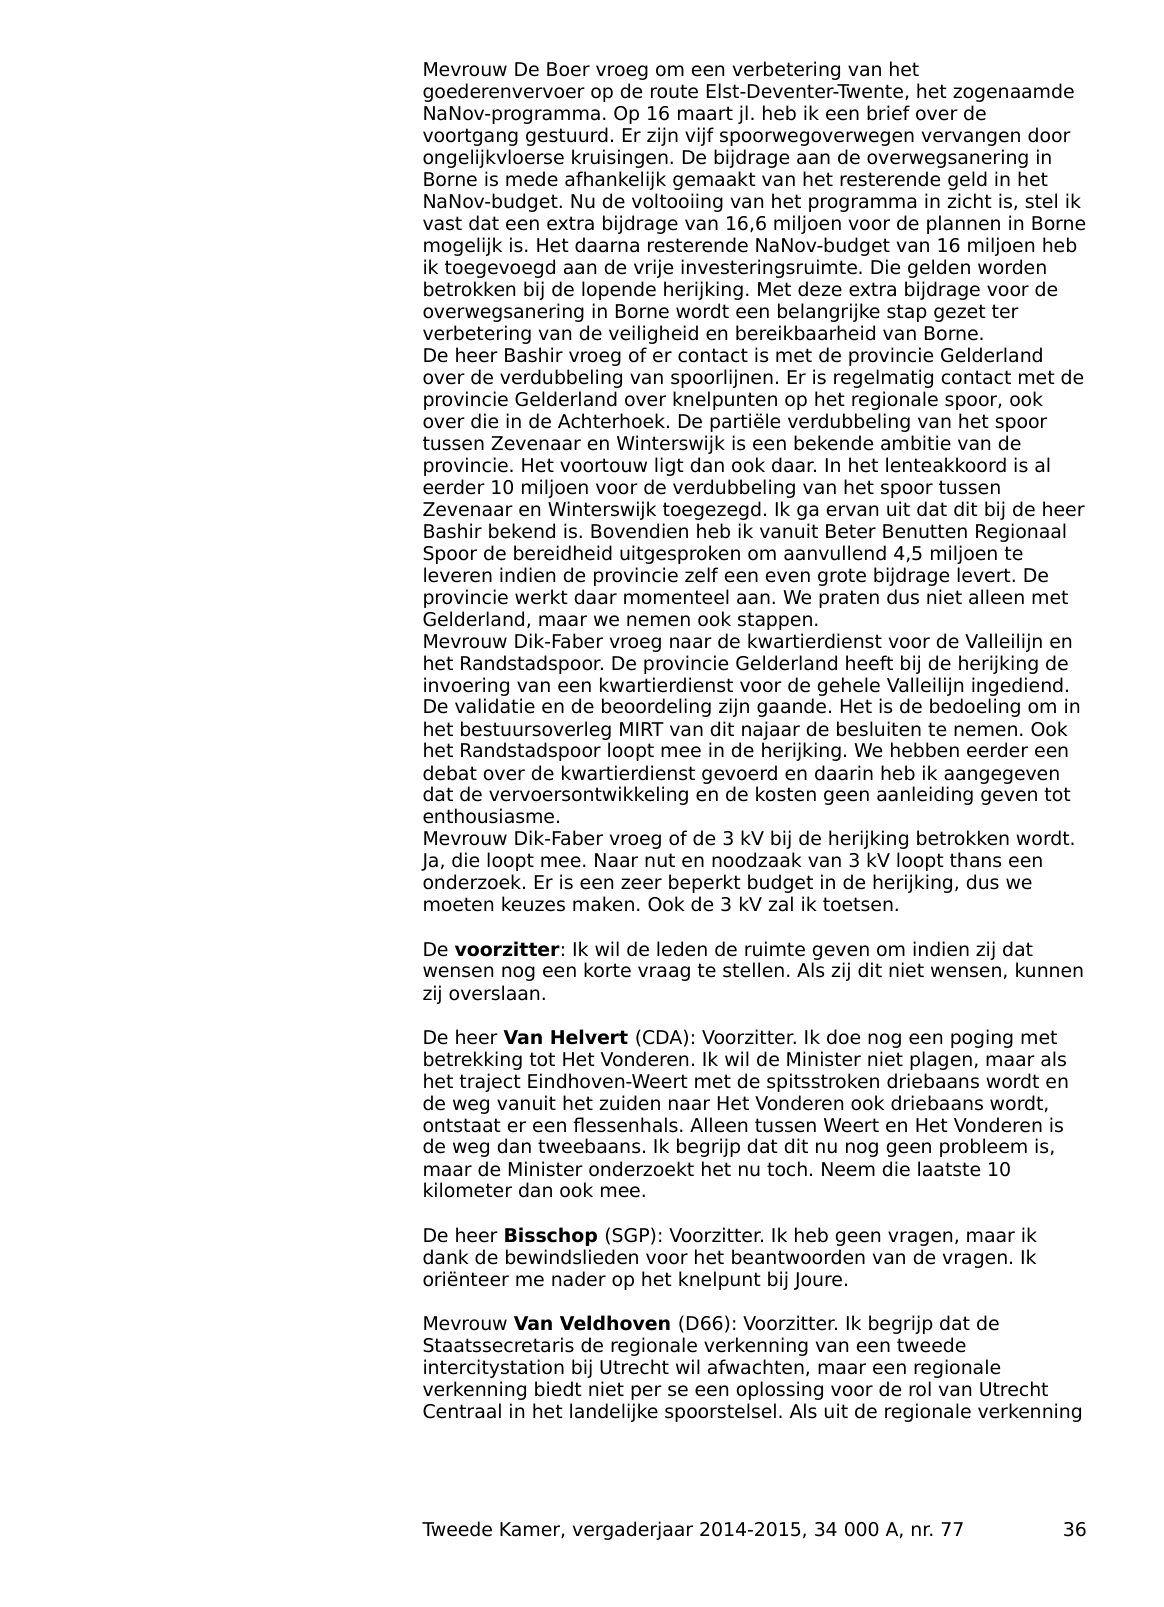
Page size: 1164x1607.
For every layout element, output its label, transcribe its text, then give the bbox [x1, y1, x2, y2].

text De voorzitter: Ik wil de leden de ruimte geven om indien zij dat wensen nog een korte vraag te stellen. Als zij dit niet wensen, kunnen zij overslaan. [422, 938, 1087, 1004]
text De heer Van Helvert (CDA): Voorzitter. Ik doe nog een poging met betrekking tot Het Vonderen. Ik wil de Minister niet plagen, maar als het traject Eindhoven-Weert met de spitsstroken driebaans wordt en de weg vanuit het zuiden naar Het Vonderen ook driebaans wordt, ontstaat er een flessenhals. Alleen tussen Weert en Het Vonderen is de weg dan tweebaans. Ik begrijp dat dit nu nog geen probleem is, maar de Minister onderzoekt het nu toch. Neem die laatste 10 kilometer dan ook mee. [422, 1027, 1087, 1202]
text Mevrouw De Boer vroeg om een verbetering van het goederenvervoer op de route Elst-Deventer-Twente, het zogenaamde NaNov-programma. Op 16 maart jl. heb ik een brief over de voortgang gestuurd. Er zijn vijf spoorwegoverwegen vervangen door ongelijkvloerse kruisingen. De bijdrage aan de overwegsanering in Borne is mede afhankelijk gemaakt van het resterende geld in het NaNov-budget. Nu de voltooiing van het programma in zicht is, stel ik vast dat een extra bijdrage van 16,6 miljoen voor de plannen in Borne mogelijk is. Het daarna resterende NaNov-budget van 16 miljoen heb ik toegevoegd aan de vrije investeringsruimte. Die gelden worden betrokken bij de lopende herijking. Met deze extra bijdrage voor de overwegsanering in Borne wordt een belangrijke stap gezet ter verbetering van de veiligheid en bereikbaarheid van Borne. [422, 59, 1087, 345]
text Mevrouw Dik-Faber vroeg naar de kwartierdienst voor de Valleilijn en het Randstadspoor. De provincie Gelderland heeft bij de herijking de invoering van een kwartierdienst voor de gehele Valleilijn ingediend. De validatie en de beoordeling zijn gaande. Het is de bedoeling om in het bestuursoverleg MIRT van dit najaar de besluiten te nemen. Ook het Randstadspoor loopt mee in de herijking. We hebben eerder een debat over de kwartierdienst gevoerd en daarin heb ik aangegeven dat de vervoersontwikkeling en de kosten geen aanleiding geven tot enthousiasme. [422, 631, 1087, 828]
text De heer Bisschop (SGP): Voorzitter. Ik heb geen vragen, maar ik dank de bewindslieden voor het beantwoorden van de vragen. Ik oriënteer me nader op het knelpunt bij Joure. [422, 1224, 1087, 1291]
text Mevrouw Van Veldhoven (D66): Voorzitter. Ik begrijp dat de Staatssecretaris de regionale verkenning van een tweede intercitystation bij Utrecht wil afwachten, maar een regionale verkenning biedt niet per se een oplossing voor de rol van Utrecht Centraal in het landelijke spoorstelsel. Als uit de regionale verkenning [422, 1313, 1087, 1423]
text Mevrouw Dik-Faber vroeg of de 3 kV bij de herijking betrokken wordt. Ja, die loopt mee. Naar nut en noodzaak van 3 kV loopt thans een onderzoek. Er is een zeer beperkt budget in de herijking, dus we moeten keuzes maken. Ook de 3 kV zal ik toetsen. [422, 828, 1087, 916]
text De heer Bashir vroeg of er contact is met de provincie Gelderland over de verdubbeling van spoorlijnen. Er is regelmatig contact met de provincie Gelderland over knelpunten op het regionale spoor, ook over die in de Achterhoek. De partiële verdubbeling van het spoor tussen Zevenaar en Winterswijk is een bekende ambitie van de provincie. Het voortouw ligt dan ook daar. In het lenteakkoord is al eerder 10 miljoen voor de verdubbeling van het spoor tussen Zevenaar en Winterswijk toegezegd. Ik ga ervan uit dat dit bij de heer Bashir bekend is. Bovendien heb ik vanuit Beter Benutten Regionaal Spoor de bereidheid uitgesproken om aanvullend 4,5 miljoen te leveren indien de provincie zelf een even grote bijdrage levert. De provincie werkt daar momenteel aan. We praten dus niet alleen met Gelderland, maar we nemen ook stappen. [422, 345, 1087, 631]
